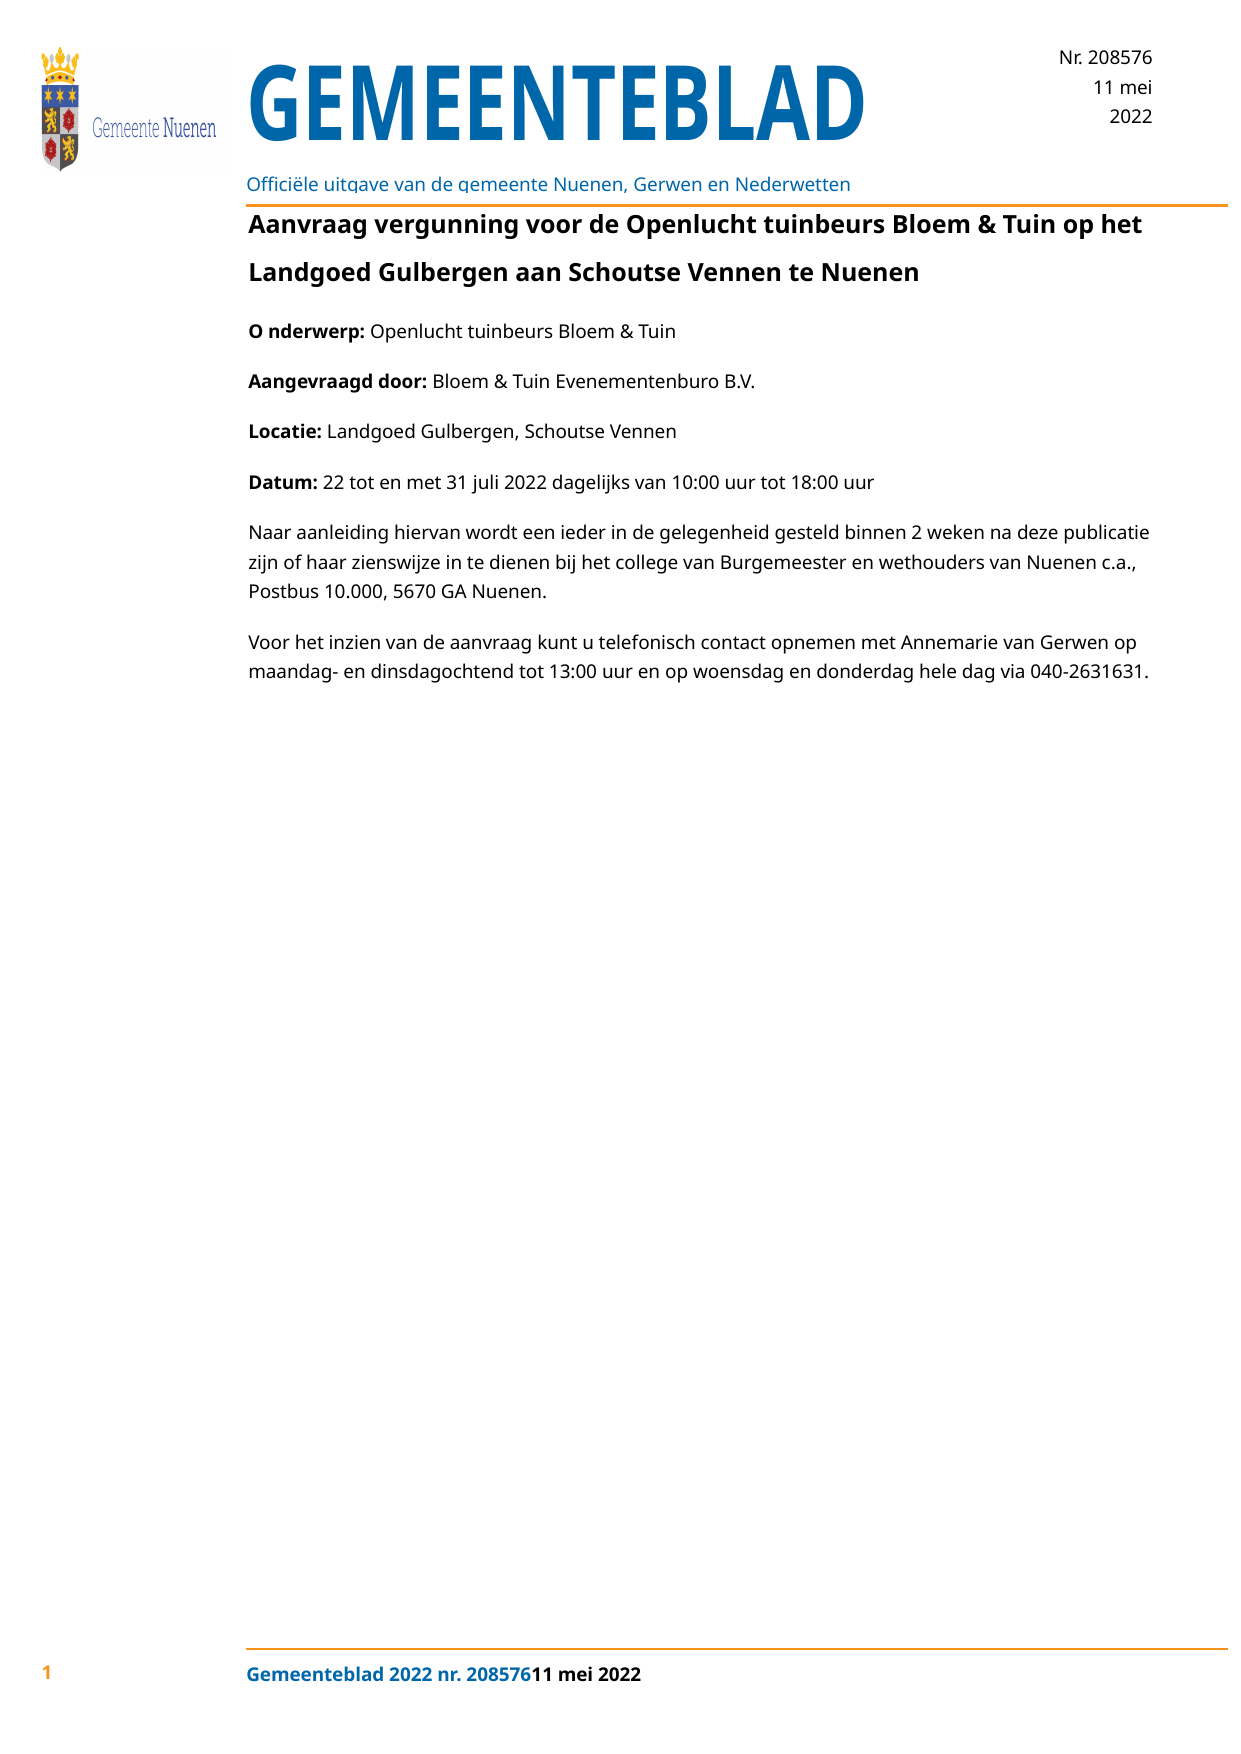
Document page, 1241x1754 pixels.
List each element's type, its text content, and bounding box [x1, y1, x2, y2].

text Datum: 22 tot en met 31 juli 2022 dagelijks van 10:00 uur tot 18:00 uur [248, 469, 1152, 495]
text Locatie: Landgoed Gulbergen, Schoutse Vennen [248, 419, 1152, 444]
text O nderwerp: Openlucht tuinbeurs Bloem & Tuin [248, 318, 1152, 344]
text Voor het inzien van de aanvraag kunt u telefonisch contact opnemen met Annemarie van Gerwen op maandag- en dinsdagochtend tot 13:00 uur en op woensdag en donderdag hele dag via 040-2631631. [248, 629, 1152, 684]
text Aangevraagd door: Bloem & Tuin Evenementenburo B.V. [248, 368, 1152, 394]
text Aanvraag vergunning voor de Openlucht tuinbeurs Bloem & Tuin op het Landgoed Gulbergen aan Schoutse Vennen te Nuenen [248, 207, 1152, 288]
picture [41, 47, 231, 172]
text Naar aanleiding hiervan wordt een ieder in de gelegenheid gesteld binnen 2 weken na deze publicatie zijn of haar zienswijze in te dienen bij het college van Burgemeester en wethouders van Nuenen c.a., Postbus 10.000, 5670 GA Nuenen. [248, 519, 1152, 604]
